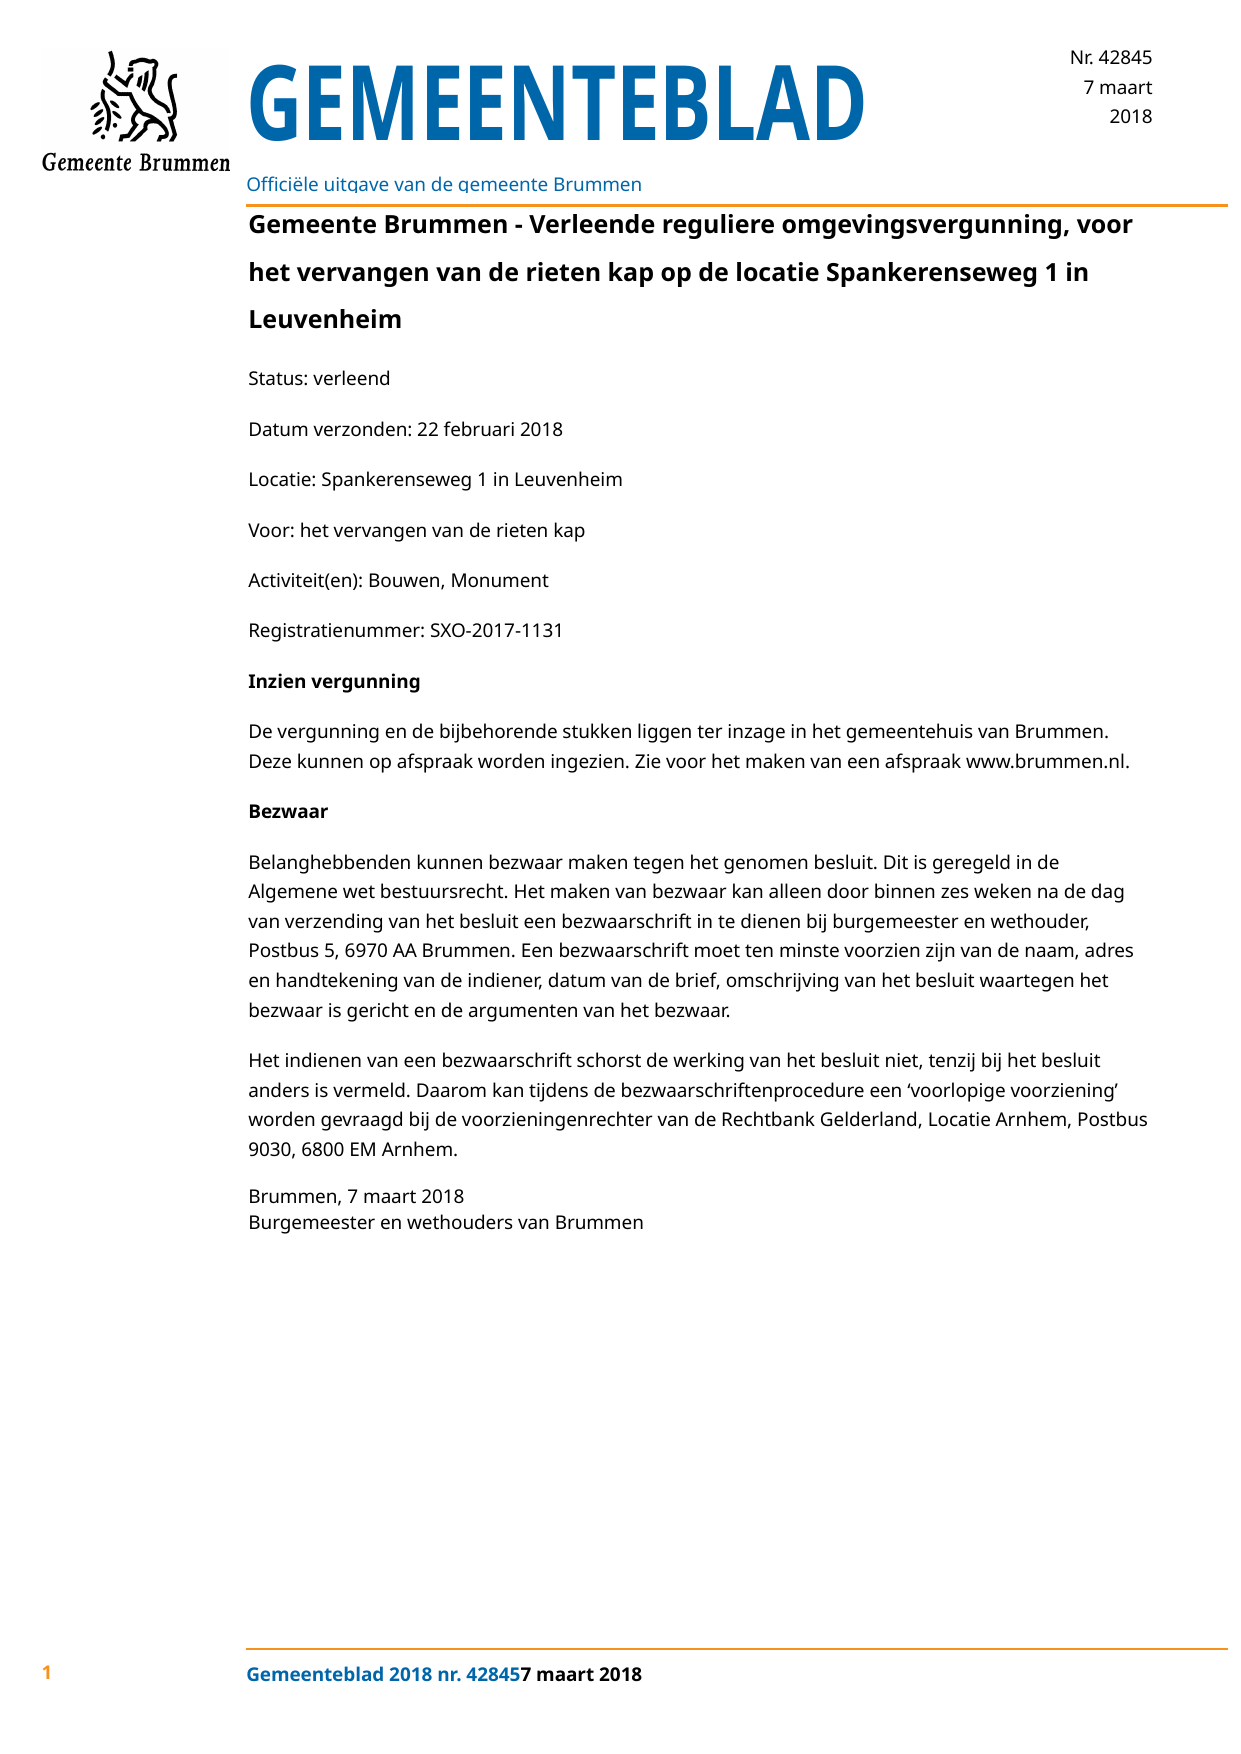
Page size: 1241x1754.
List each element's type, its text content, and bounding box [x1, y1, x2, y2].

text Gemeente Brummen - Verleende reguliere omgevingsvergunning, voor het vervangen van de rieten kap op de locatie Spankerenseweg 1 in Leuvenheim [248, 207, 1152, 336]
text Registratienummer: SXO-2017-1131 [248, 618, 1152, 643]
text Status: verleend [248, 366, 1152, 391]
text Voor: het vervangen van de rieten kap [248, 517, 1152, 542]
text Locatie: Spankerenseweg 1 in Leuvenheim [248, 466, 1152, 492]
text Belanghebbenden kunnen bezwaar maken tegen het genomen besluit. Dit is geregeld in de Algemene wet bestuursrecht. Het maken van bezwaar kan alleen door binnen zes weken na de dag van verzending van het besluit een bezwaarschrift in te dienen bij burgemeester en wethouder, Postbus 5, 6970 AA Brummen. Een bezwaarschrift moet ten minste voorzien zijn van de naam, adres en handtekening van de indiener, datum van de brief, omschrijving van het besluit waartegen het bezwaar is gericht en de argumenten van het bezwaar. [248, 849, 1152, 1022]
text Datum verzonden: 22 februari 2018 [248, 416, 1152, 442]
text Activiteit(en): Bouwen, Monument [248, 567, 1152, 593]
text Bezwaar [248, 798, 1152, 824]
picture [41, 47, 231, 172]
text Het indienen van een bezwaarschrift schorst de werking van het besluit niet, tenzij bij het besluit anders is vermeld. Daarom kan tijdens de bezwaarschriftenprocedure een ‘voorlopige voorziening’ worden gevraagd bij de voorzieningenrechter van de Rechtbank Gelderland, Locatie Arnhem, Postbus 9030, 6800 EM Arnhem. [248, 1047, 1152, 1162]
text Inzien vergunning [248, 668, 1152, 694]
text Burgemeester en wethouders van Brummen [248, 1209, 1152, 1235]
text Brummen, 7 maart 2018 [248, 1184, 1152, 1209]
text De vergunning en de bijbehorende stukken liggen ter inzage in het gemeentehuis van Brummen. Deze kunnen op afspraak worden ingezien. Zie voor het maken van een afspraak www.brummen.nl. [248, 718, 1152, 774]
